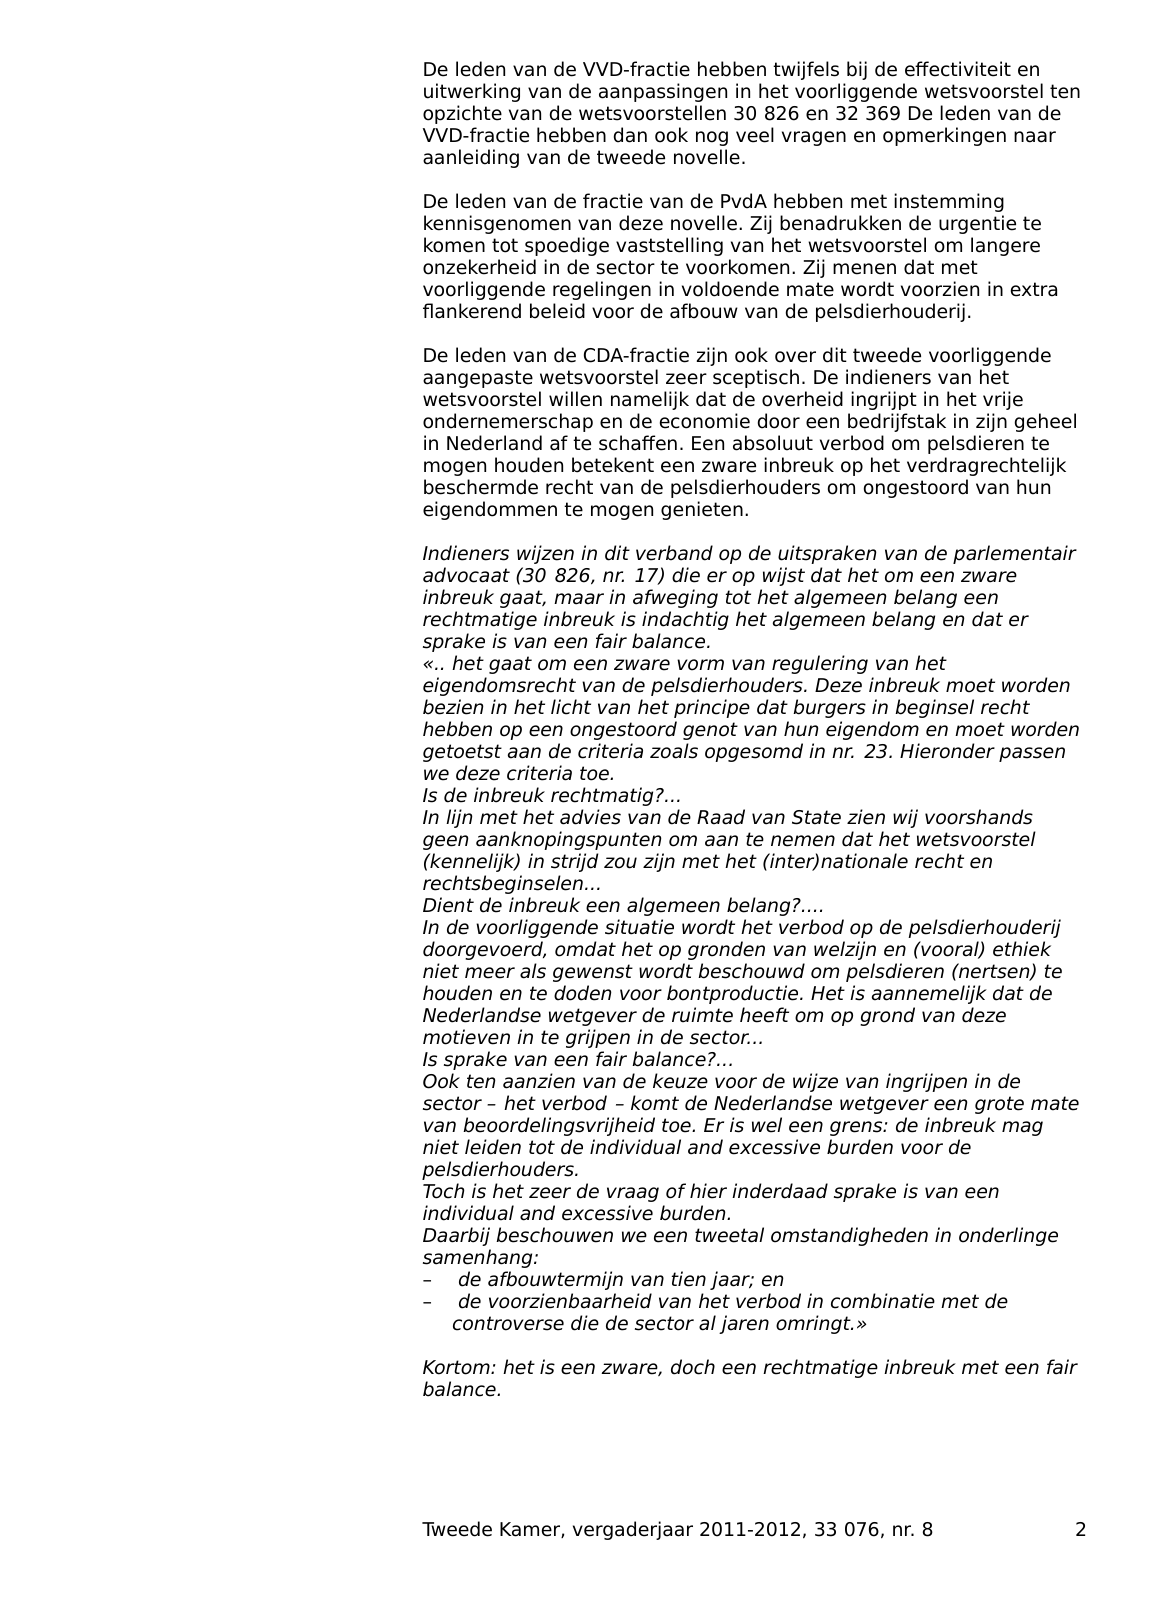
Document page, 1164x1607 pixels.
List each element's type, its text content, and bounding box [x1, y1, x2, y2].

text Daarbij beschouwen we een tweetal omstandigheden in onderlinge samenhang: [422, 1224, 1087, 1268]
text In de voorliggende situatie wordt het verbod op de pelsdierhouderij doorgevoerd, omdat het op gronden van welzijn en (vooral) ethiek niet meer als gewenst wordt beschouwd om pelsdieren (nertsen) te houden en te doden voor bontproductie. Het is aannemelijk dat de Nederlandse wetgever de ruimte heeft om op grond van deze motieven in te grijpen in de sector... [422, 917, 1087, 1049]
text Is de inbreuk rechtmatig?... [422, 785, 1087, 807]
text Indieners wijzen in dit verband op de uitspraken van de parlementair advocaat (30 826, nr. 17) die er op wijst dat het om een zware inbreuk gaat, maar in afweging tot het algemeen belang een rechtmatige inbreuk is indachtig het algemeen belang en dat er sprake is van een fair balance. [422, 543, 1087, 653]
text In lijn met het advies van de Raad van State zien wij voorshands geen aanknopingspunten om aan te nemen dat het wetsvoorstel (kennelijk) in strijd zou zijn met het (inter)nationale recht en rechtsbeginselen... [422, 807, 1087, 895]
text De leden van de CDA-fractie zijn ook over dit tweede voorliggende aangepaste wetsvoorstel zeer sceptisch. De indieners van het wetsvoorstel willen namelijk dat de overheid ingrijpt in het vrije ondernemerschap en de economie door een bedrijfstak in zijn geheel in Nederland af te schaffen. Een absoluut verbod om pelsdieren te mogen houden betekent een zware inbreuk op het verdragrechtelijk beschermde recht van de pelsdierhouders om ongestoord van hun eigendommen te mogen genieten. [422, 345, 1087, 521]
text «.. het gaat om een zware vorm van regulering van het eigendomsrecht van de pelsdierhouders. Deze inbreuk moet worden bezien in het licht van het principe dat burgers in beginsel recht hebben op een ongestoord genot van hun eigendom en moet worden getoetst aan de criteria zoals opgesomd in nr. 23. Hieronder passen we deze criteria toe. [422, 653, 1087, 785]
text – de voorzienbaarheid van het verbod in combinatie met de controverse die de sector al jaren omringt.» [422, 1291, 1087, 1334]
text De leden van de fractie van de PvdA hebben met instemming kennisgenomen van deze novelle. Zij benadrukken de urgentie te komen tot spoedige vaststelling van het wetsvoorstel om langere onzekerheid in de sector te voorkomen. Zij menen dat met voorliggende regelingen in voldoende mate wordt voorzien in extra flankerend beleid voor de afbouw van de pelsdierhouderij. [422, 191, 1087, 323]
text Dient de inbreuk een algemeen belang?.... [422, 895, 1087, 917]
text Is sprake van een fair balance?... [422, 1049, 1087, 1071]
text Toch is het zeer de vraag of hier inderdaad sprake is van een individual and excessive burden. [422, 1181, 1087, 1224]
text De leden van de VVD-fractie hebben twijfels bij de effectiviteit en uitwerking van de aanpassingen in het voorliggende wetsvoorstel ten opzichte van de wetsvoorstellen 30 826 en 32 369 De leden van de VVD-fractie hebben dan ook nog veel vragen en opmerkingen naar aanleiding van de tweede novelle. [422, 59, 1087, 169]
text Kortom: het is een zware, doch een rechtmatige inbreuk met een fair balance. [422, 1357, 1087, 1401]
text Ook ten aanzien van de keuze voor de wijze van ingrijpen in de sector – het verbod – komt de Nederlandse wetgever een grote mate van beoordelingsvrijheid toe. Er is wel een grens: de inbreuk mag niet leiden tot de individual and excessive burden voor de pelsdierhouders. [422, 1071, 1087, 1181]
text – de afbouwtermijn van tien jaar; en [422, 1268, 1087, 1291]
